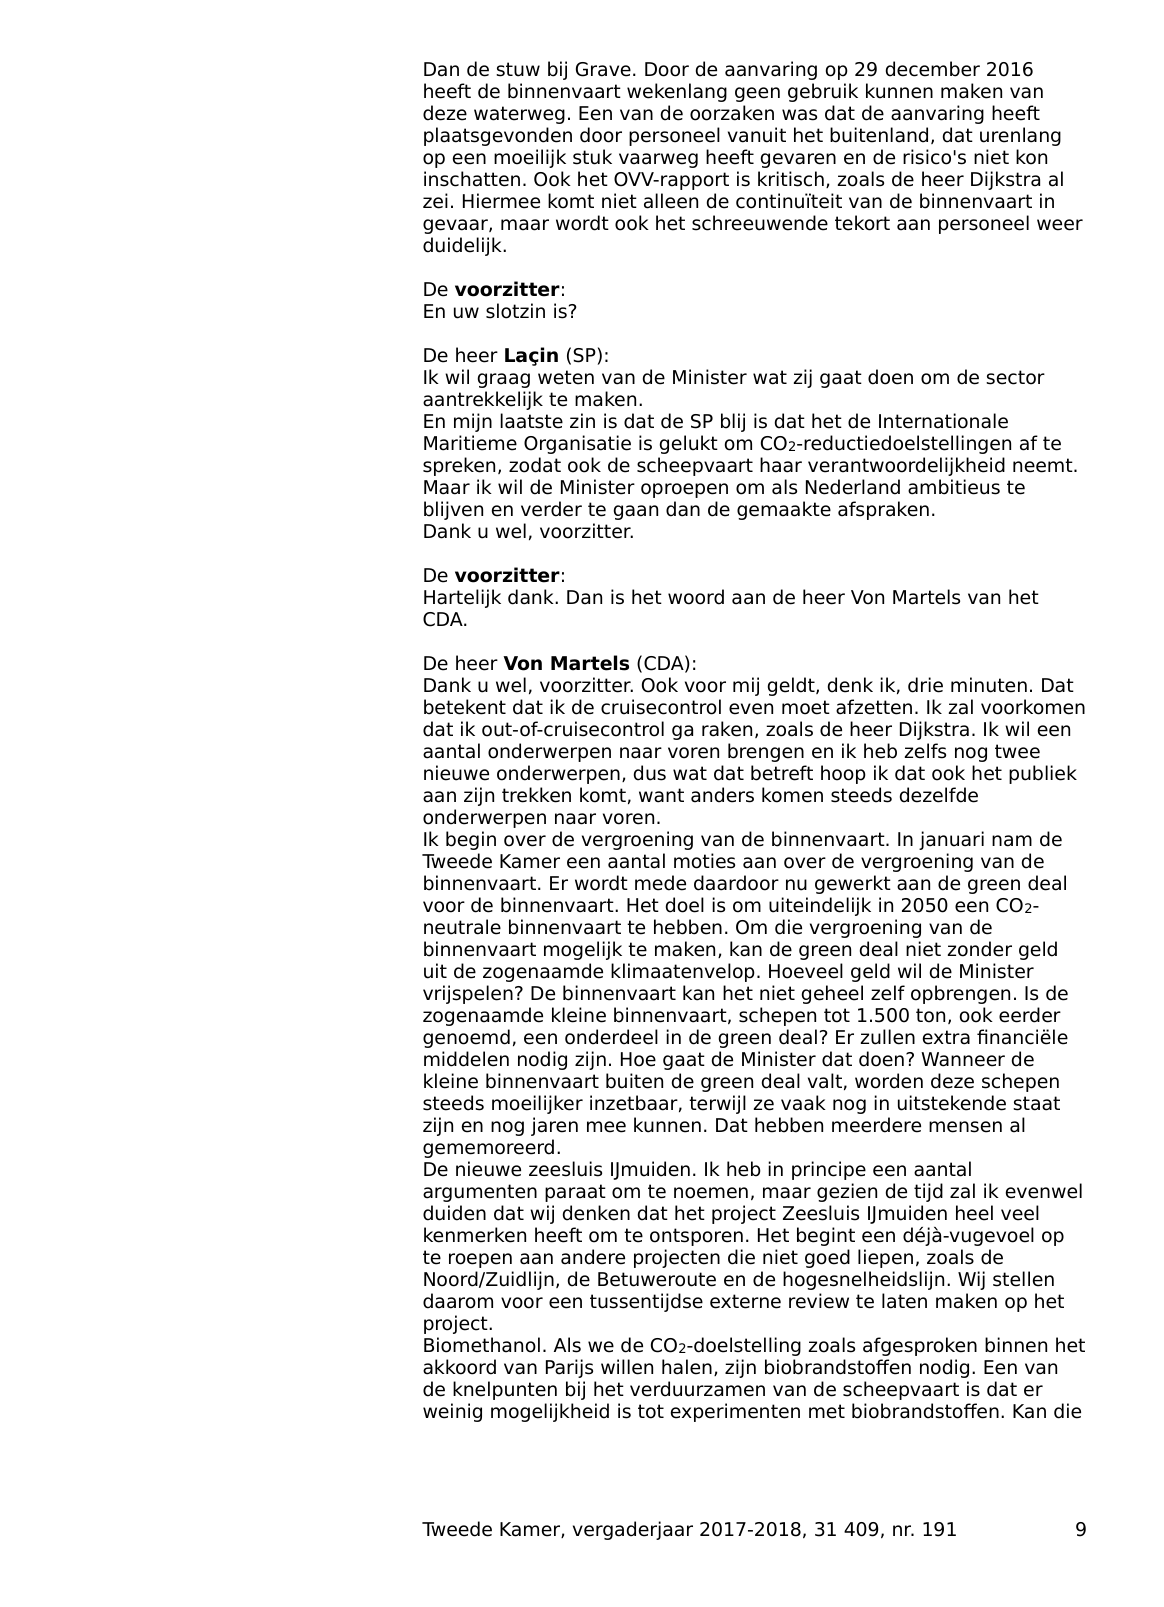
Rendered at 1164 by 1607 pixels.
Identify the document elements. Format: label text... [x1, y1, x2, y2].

text Biomethanol. Als we de CO2-doelstelling zoals afgesproken binnen het akkoord van Parijs willen halen, zijn biobrandstoffen nodig. Een van de knelpunten bij het verduurzamen van de scheepvaart is dat er weinig mogelijkheid is tot experimenten met biobrandstoffen. Kan die [422, 1335, 1087, 1423]
text Dank u wel, voorzitter. Ook voor mij geldt, denk ik, drie minuten. Dat betekent dat ik de cruisecontrol even moet afzetten. Ik zal voorkomen dat ik out-of-cruisecontrol ga raken, zoals de heer Dijkstra. Ik wil een aantal onderwerpen naar voren brengen en ik heb zelfs nog twee nieuwe onderwerpen, dus wat dat betreft hoop ik dat ook het publiek aan zijn trekken komt, want anders komen steeds dezelfde onderwerpen naar voren. [422, 675, 1087, 829]
text Dank u wel, voorzitter. [422, 521, 1087, 543]
text De voorzitter: [422, 279, 1087, 301]
text Dan de stuw bij Grave. Door de aanvaring op 29 december 2016 heeft de binnenvaart wekenlang geen gebruik kunnen maken van deze waterweg. Een van de oorzaken was dat de aanvaring heeft plaatsgevonden door personeel vanuit het buitenland, dat urenlang op een moeilijk stuk vaarweg heeft gevaren en de risico's niet kon inschatten. Ook het OVV-rapport is kritisch, zoals de heer Dijkstra al zei. Hiermee komt niet alleen de continuïteit van de binnenvaart in gevaar, maar wordt ook het schreeuwende tekort aan personeel weer duidelijk. [422, 59, 1087, 257]
text De voorzitter: [422, 565, 1087, 587]
text Ik wil graag weten van de Minister wat zij gaat doen om de sector aantrekkelijk te maken. [422, 367, 1087, 411]
text En uw slotzin is? [422, 301, 1087, 323]
text En mijn laatste zin is dat de SP blij is dat het de Internationale Maritieme Organisatie is gelukt om CO2-reductiedoelstellingen af te spreken, zodat ook de scheepvaart haar verantwoordelijkheid neemt. Maar ik wil de Minister oproepen om als Nederland ambitieus te blijven en verder te gaan dan de gemaakte afspraken. [422, 411, 1087, 521]
text De nieuwe zeesluis IJmuiden. Ik heb in principe een aantal argumenten paraat om te noemen, maar gezien de tijd zal ik evenwel duiden dat wij denken dat het project Zeesluis IJmuiden heel veel kenmerken heeft om te ontsporen. Het begint een déjà-vugevoel op te roepen aan andere projecten die niet goed liepen, zoals de Noord/Zuidlijn, de Betuweroute en de hogesnelheidslijn. Wij stellen daarom voor een tussentijdse externe review te laten maken op het project. [422, 1159, 1087, 1335]
text Ik begin over de vergroening van de binnenvaart. In januari nam de Tweede Kamer een aantal moties aan over de vergroening van de binnenvaart. Er wordt mede daardoor nu gewerkt aan de green deal voor de binnenvaart. Het doel is om uiteindelijk in 2050 een CO2-neutrale binnenvaart te hebben. Om die vergroening van de binnenvaart mogelijk te maken, kan de green deal niet zonder geld uit de zogenaamde klimaatenvelop. Hoeveel geld wil de Minister vrijspelen? De binnenvaart kan het niet geheel zelf opbrengen. Is de zogenaamde kleine binnenvaart, schepen tot 1.500 ton, ook eerder genoemd, een onderdeel in de green deal? Er zullen extra financiële middelen nodig zijn. Hoe gaat de Minister dat doen? Wanneer de kleine binnenvaart buiten de green deal valt, worden deze schepen steeds moeilijker inzetbaar, terwijl ze vaak nog in uitstekende staat zijn en nog jaren mee kunnen. Dat hebben meerdere mensen al gememoreerd. [422, 829, 1087, 1159]
text Hartelijk dank. Dan is het woord aan de heer Von Martels van het CDA. [422, 587, 1087, 631]
text De heer Laçin (SP): [422, 345, 1087, 367]
text De heer Von Martels (CDA): [422, 653, 1087, 675]
